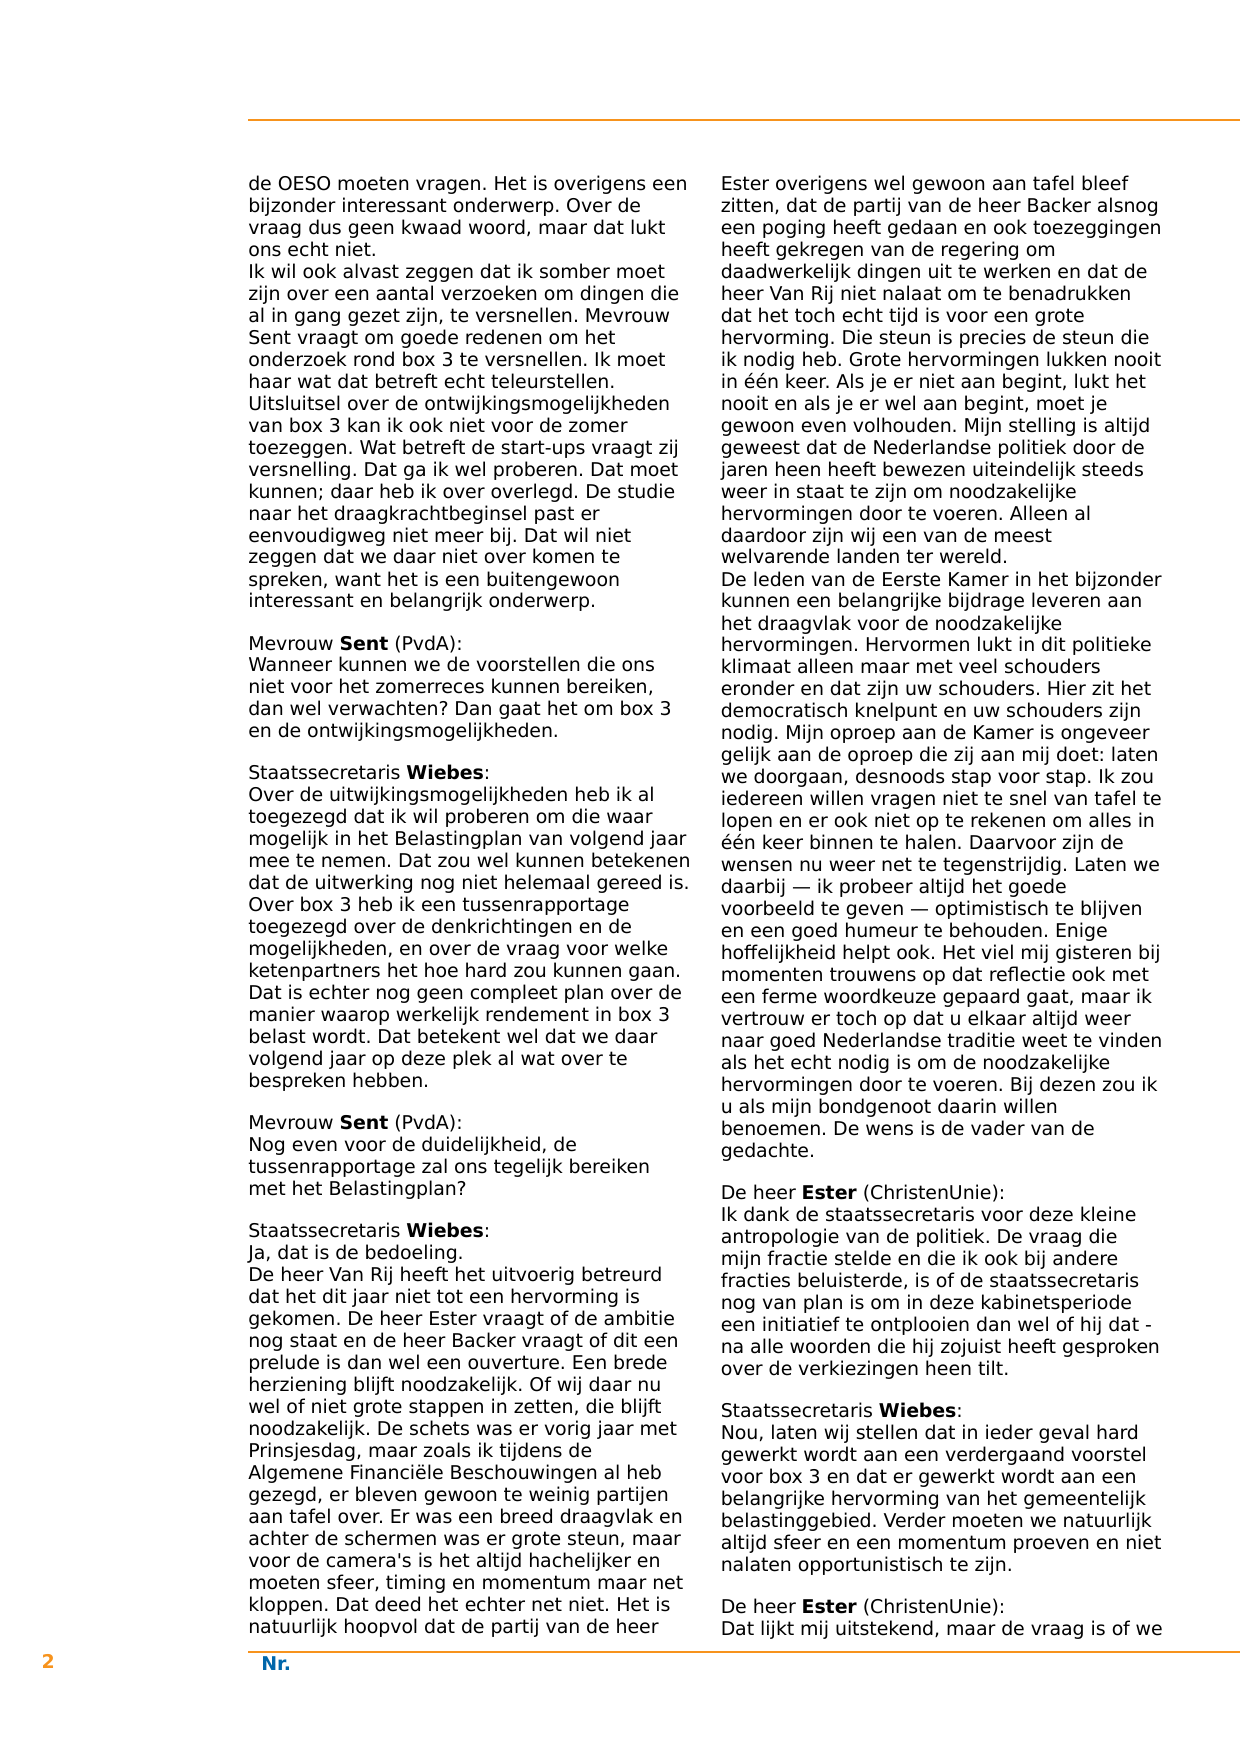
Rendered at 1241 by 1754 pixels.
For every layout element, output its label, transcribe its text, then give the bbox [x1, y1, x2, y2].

text Over de uitwijkingsmogelijkheden heb ik al toegezegd dat ik wil proberen om die waar mogelijk in het Belastingplan van volgend jaar mee te nemen. Dat zou wel kunnen betekenen dat de uitwerking nog niet helemaal gereed is. Over box 3 heb ik een tussenrapportage toegezegd over de denkrichtingen en de mogelijkheden, en over de vraag voor welke ketenpartners het hoe hard zou kunnen gaan. Dat is echter nog geen compleet plan over de manier waarop werkelijk rendement in box 3 belast wordt. Dat betekent wel dat we daar volgend jaar op deze plek al wat over te bespreken hebben. [248, 784, 691, 1092]
text Staatssecretaris Wiebes: [248, 1220, 691, 1242]
text Staatssecretaris Wiebes: [721, 1400, 1163, 1422]
text Ik wil ook alvast zeggen dat ik somber moet zijn over een aantal verzoeken om dingen die al in gang gezet zijn, te versnellen. Mevrouw Sent vraagt om goede redenen om het onderzoek rond box 3 te versnellen. Ik moet haar wat dat betreft echt teleurstellen. Uitsluitsel over de ontwijkingsmogelijkheden van box 3 kan ik ook niet voor de zomer toezeggen. Wat betreft de start-ups vraagt zij versnelling. Dat ga ik wel proberen. Dat moet kunnen; daar heb ik over overlegd. De studie naar het draagkrachtbeginsel past er eenvoudigweg niet meer bij. Dat wil niet zeggen dat we daar niet over komen te spreken, want het is een buitengewoon interessant en belangrijk onderwerp. [248, 261, 691, 612]
text De heer Ester (ChristenUnie): [721, 1182, 1163, 1204]
text Nou, laten wij stellen dat in ieder geval hard gewerkt wordt aan een verdergaand voorstel voor box 3 en dat er gewerkt wordt aan een belangrijke hervorming van het gemeentelijk belastinggebied. Verder moeten we natuurlijk altijd sfeer en een momentum proeven en niet nalaten opportunistisch te zijn. [721, 1422, 1163, 1576]
text Dat lijkt mij uitstekend, maar de vraag is of we [721, 1617, 1163, 1639]
text De leden van de Eerste Kamer in het bijzonder kunnen een belangrijke bijdrage leveren aan het draagvlak voor de noodzakelijke hervormingen. Hervormen lukt in dit politieke klimaat alleen maar met veel schouders eronder en dat zijn uw schouders. Hier zit het democratisch knelpunt en uw schouders zijn nodig. Mijn oproep aan de Kamer is ongeveer gelijk aan de oproep die zij aan mij doet: laten we doorgaan, desnoods stap voor stap. Ik zou iedereen willen vragen niet te snel van tafel te lopen en er ook niet op te rekenen om alles in één keer binnen te halen. Daarvoor zijn de wensen nu weer net te tegenstrijdig. Laten we daarbij — ik probeer altijd het goede voorbeeld te geven — optimistisch te blijven en een goed humeur te behouden. Enige hoffelijkheid helpt ook. Het viel mij gisteren bij momenten trouwens op dat reflectie ook met een ferme woordkeuze gepaard gaat, maar ik vertrouw er toch op dat u elkaar altijd weer naar goed Nederlandse traditie weet te vinden als het echt nodig is om de noodzakelijke hervormingen door te voeren. Bij dezen zou ik u als mijn bondgenoot daarin willen benoemen. De wens is de vader van de gedachte. [721, 568, 1163, 1162]
text de OESO moeten vragen. Het is overigens een bijzonder interessant onderwerp. Over de vraag dus geen kwaad woord, maar dat lukt ons echt niet. [248, 173, 691, 261]
text Staatssecretaris Wiebes: [248, 762, 691, 784]
text Ester overigens wel gewoon aan tafel bleef zitten, dat de partij van de heer Backer alsnog een poging heeft gedaan en ook toezeggingen heeft gekregen van de regering om daadwerkelijk dingen uit te werken en dat de heer Van Rij niet nalaat om te benadrukken dat het toch echt tijd is voor een grote hervorming. Die steun is precies de steun die ik nodig heb. Grote hervormingen lukken nooit in één keer. Als je er niet aan begint, lukt het nooit en als je er wel aan begint, moet je gewoon even volhouden. Mijn stelling is altijd geweest dat de Nederlandse politiek door de jaren heen heeft bewezen uiteindelijk steeds weer in staat te zijn om noodzakelijke hervormingen door te voeren. Alleen al daardoor zijn wij een van de meest welvarende landen ter wereld. [721, 173, 1163, 568]
text Ja, dat is de bedoeling. [248, 1242, 691, 1264]
text Wanneer kunnen we de voorstellen die ons niet voor het zomerreces kunnen bereiken, dan wel verwachten? Dan gaat het om box 3 en de ontwijkingsmogelijkheden. [248, 654, 691, 742]
text Mevrouw Sent (PvdA): [248, 632, 691, 654]
text Ik dank de staatssecretaris voor deze kleine antropologie van de politiek. De vraag die mijn fractie stelde en die ik ook bij andere fracties beluisterde, is of de staatssecretaris nog van plan is om in deze kabinetsperiode een initiatief te ontplooien dan wel of hij dat - na alle woorden die hij zojuist heeft gesproken over de verkiezingen heen tilt. [721, 1204, 1163, 1380]
text Nog even voor de duidelijkheid, de tussenrapportage zal ons tegelijk bereiken met het Belastingplan? [248, 1134, 691, 1200]
text Mevrouw Sent (PvdA): [248, 1112, 691, 1134]
text De heer Van Rij heeft het uitvoerig betreurd dat het dit jaar niet tot een hervorming is gekomen. De heer Ester vraagt of de ambitie nog staat en de heer Backer vraagt of dit een prelude is dan wel een ouverture. Een brede herziening blijft noodzakelijk. Of wij daar nu wel of niet grote stappen in zetten, die blijft noodzakelijk. De schets was er vorig jaar met Prinsjesdag, maar zoals ik tijdens de Algemene Financiële Beschouwingen al heb gezegd, er bleven gewoon te weinig partijen aan tafel over. Er was een breed draagvlak en achter de schermen was er grote steun, maar voor de camera's is het altijd hachelijker en moeten sfeer, timing en momentum maar net kloppen. Dat deed het echter net niet. Het is natuurlijk hoopvol dat de partij van de heer [248, 1264, 691, 1637]
text De heer Ester (ChristenUnie): [721, 1596, 1163, 1617]
